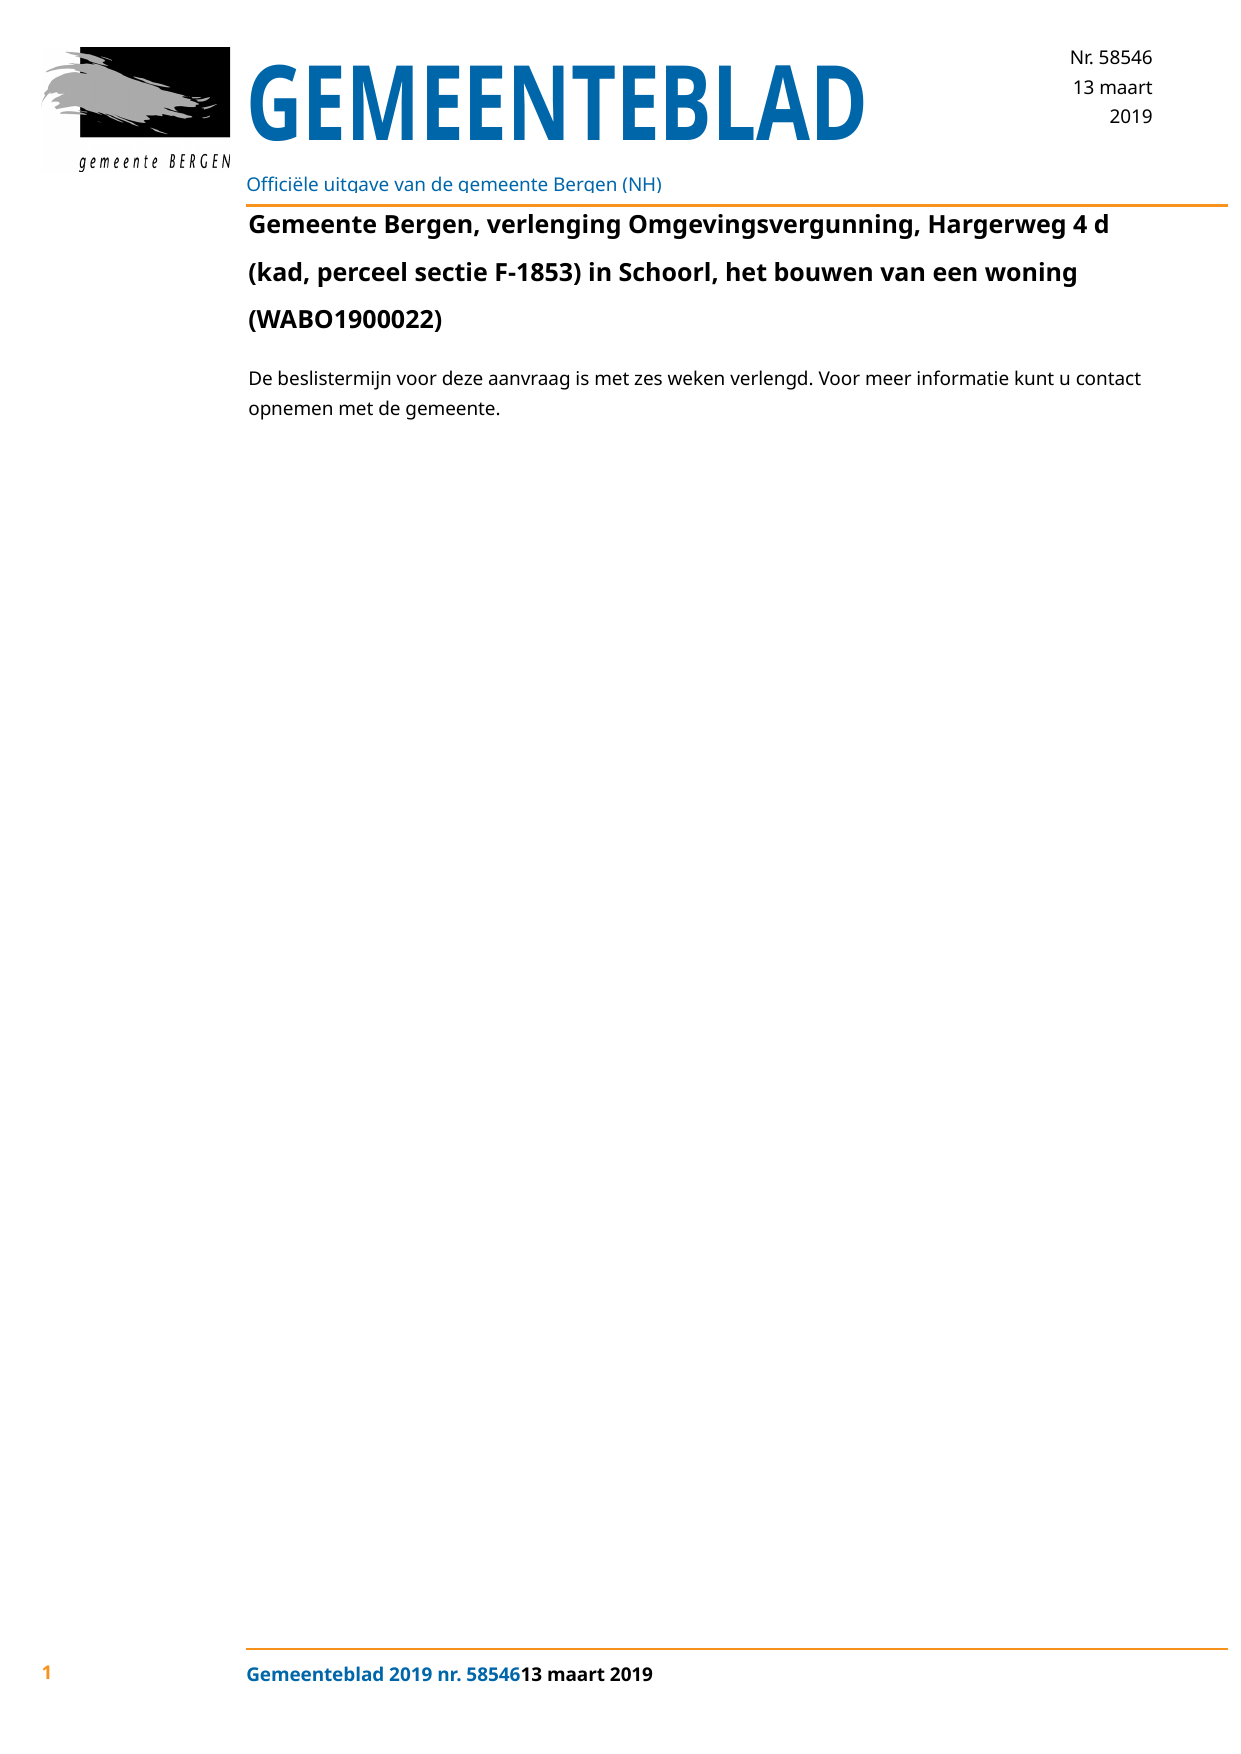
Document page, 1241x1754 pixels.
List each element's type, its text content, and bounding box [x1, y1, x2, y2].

picture [41, 47, 231, 172]
text Gemeente Bergen, verlenging Omgevingsvergunning, Hargerweg 4 d (kad, perceel sectie F-1853) in Schoorl, het bouwen van een woning (WABO1900022) [248, 207, 1152, 336]
text De beslistermijn voor deze aanvraag is met zes weken verlengd. Voor meer informatie kunt u contact opnemen met de gemeente. [248, 366, 1152, 421]
